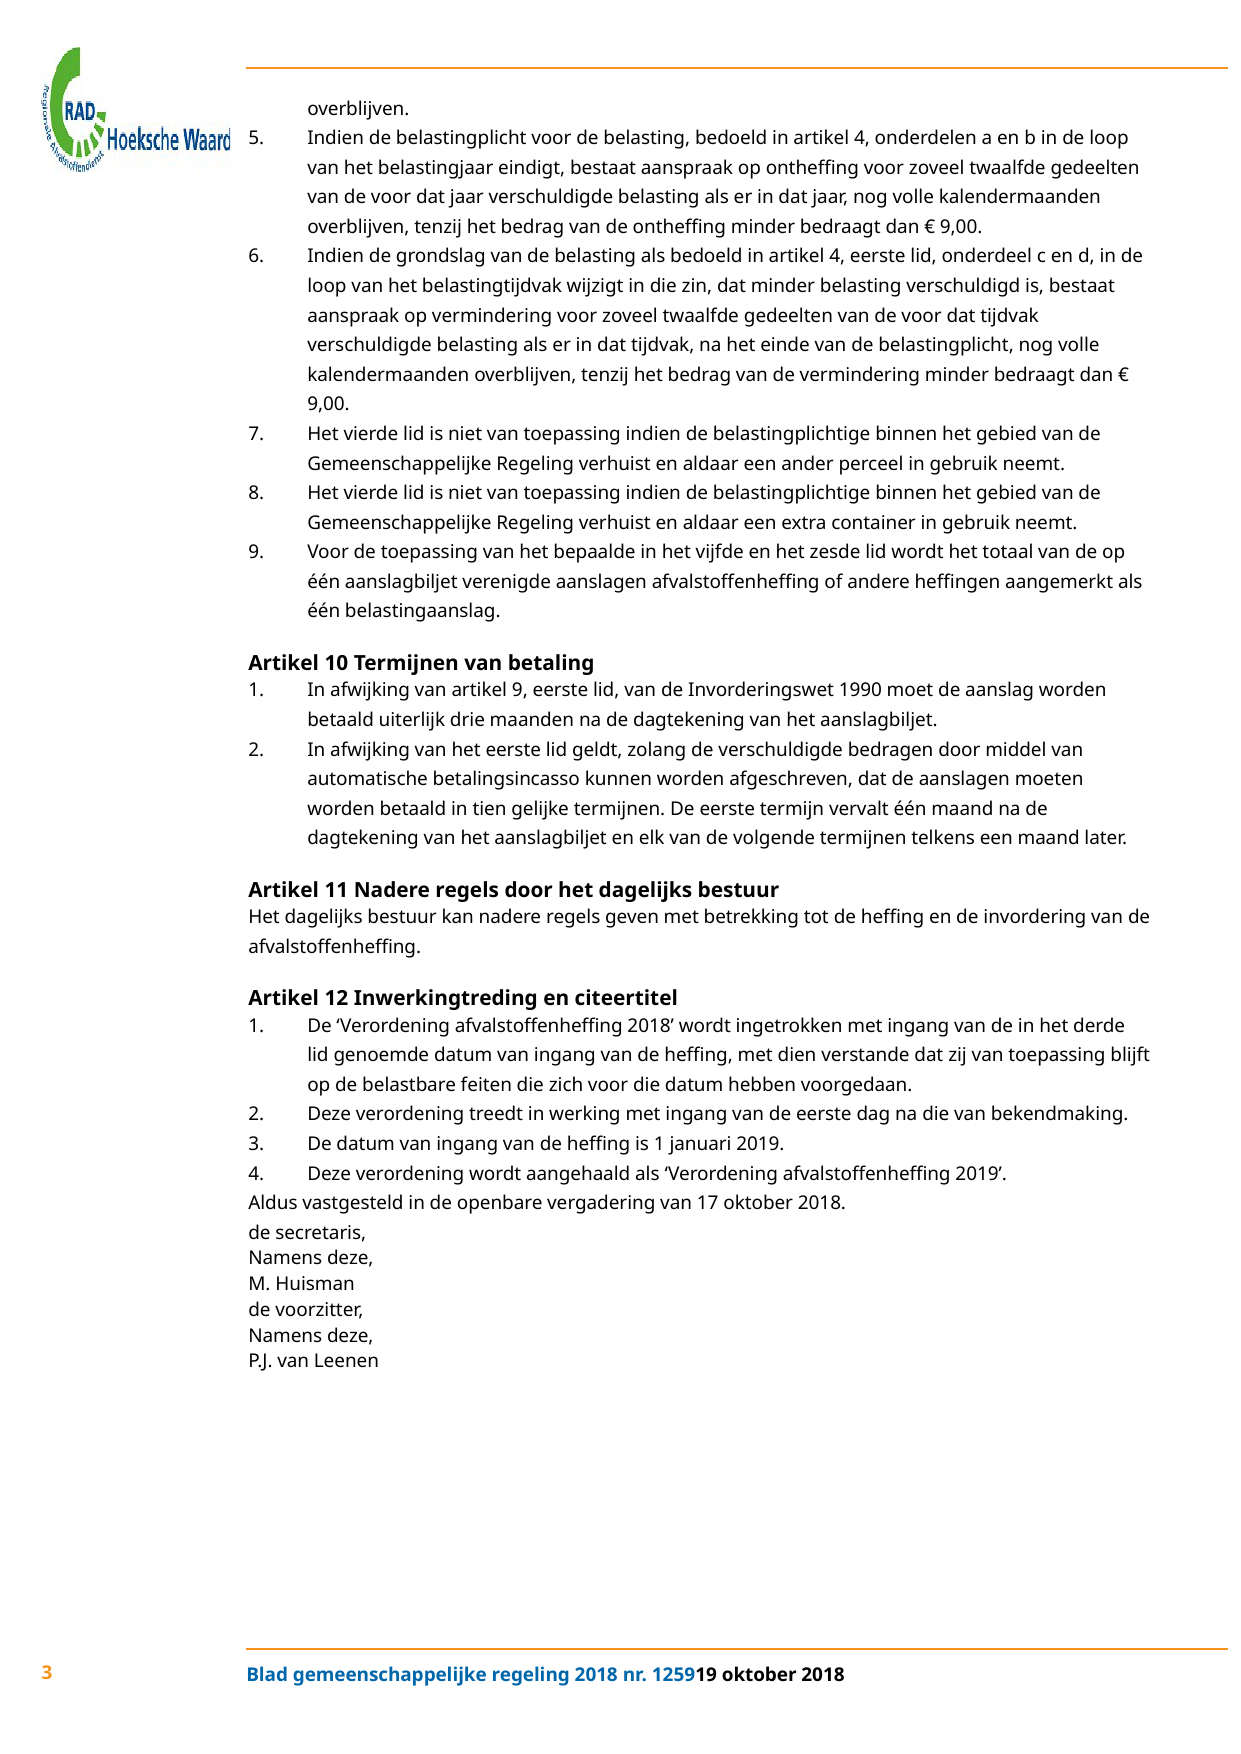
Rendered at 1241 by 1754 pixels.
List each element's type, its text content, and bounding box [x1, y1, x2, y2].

list In afwijking van het eerste lid geldt, zolang de verschuldigde bedragen door middel van automatische betalingsincasso kunnen worden afgeschreven, dat de aanslagen moeten worden betaald in tien gelijke termijnen. De eerste termijn vervalt één maand na de dagtekening van het aanslagbiljet en elk van de volgende termijnen telkens een maand later. [248, 736, 1152, 850]
text Aldus vastgesteld in de openbare vergadering van 17 oktober 2018. [248, 1189, 1152, 1215]
text Namens deze, [248, 1244, 1152, 1270]
text de voorzitter, [248, 1296, 1152, 1322]
list Indien de grondslag van de belasting als bedoeld in artikel 4, eerste lid, onderdeel c en d, in de loop van het belastingtijdvak wijzigt in die zin, dat minder belasting verschuldigd is, bestaat aanspraak op vermindering voor zoveel twaalfde gedeelten van de voor dat tijdvak verschuldigde belasting als er in dat tijdvak, na het einde van de belastingplicht, nog volle kalendermaanden overblijven, tenzij het bedrag van de vermindering minder bedraagt dan € 9,00. [248, 243, 1152, 416]
list Het vierde lid is niet van toepassing indien de belastingplichtige binnen het gebied van de Gemeenschappelijke Regeling verhuist en aldaar een extra container in gebruik neemt. [248, 479, 1152, 535]
list Voor de toepassing van het bepaalde in het vijfde en het zesde lid wordt het totaal van de op één aanslagbiljet verenigde aanslagen afvalstoffenheffing of andere heffingen aangemerkt als één belastingaanslag. [248, 538, 1152, 623]
text P.J. van Leenen [248, 1347, 1152, 1373]
text Artikel 12 Inwerkingtreding en citeertitel [248, 983, 1152, 1012]
text Namens deze, [248, 1322, 1152, 1347]
list Indien de belastingplicht voor de belasting, bedoeld in artikel 4, onderdelen a en b in de loop van het belastingjaar eindigt, bestaat aanspraak op ontheffing voor zoveel twaalfde gedeelten van de voor dat jaar verschuldigde belasting als er in dat jaar, nog volle kalendermaanden overblijven, tenzij het bedrag van de ontheffing minder bedraagt dan € 9,00. [248, 124, 1152, 239]
text Artikel 10 Termijnen van betaling [248, 648, 1152, 677]
list De ‘Verordening afvalstoffenheffing 2018’ wordt ingetrokken met ingang van de in het derde lid genoemde datum van ingang van de heffing, met dien verstande dat zij van toepassing blijft op de belastbare feiten die zich voor die datum hebben voorgedaan. [248, 1012, 1152, 1097]
text de secretaris, [248, 1219, 1152, 1244]
text M. Huisman [248, 1270, 1152, 1296]
list Het vierde lid is niet van toepassing indien de belastingplichtige binnen het gebied van de Gemeenschappelijke Regeling verhuist en aldaar een ander perceel in gebruik neemt. [248, 420, 1152, 476]
list overblijven. [248, 95, 1152, 121]
list Deze verordening treedt in werking met ingang van de eerste dag na die van bekendmaking. [248, 1101, 1152, 1126]
list In afwijking van artikel 9, eerste lid, van de Invorderingswet 1990 moet de aanslag worden betaald uiterlijk drie maanden na de dagtekening van het aanslagbiljet. [248, 677, 1152, 732]
picture [41, 47, 231, 172]
text Artikel 11 Nadere regels door het dagelijks bestuur [248, 875, 1152, 903]
text Het dagelijks bestuur kan nadere regels geven met betrekking tot de heffing en de invordering van de afvalstoffenheffing. [248, 903, 1152, 959]
list Deze verordening wordt aangehaald als ‘Verordening afvalstoffenheffing 2019’. [248, 1160, 1152, 1185]
list De datum van ingang van de heffing is 1 januari 2019. [248, 1130, 1152, 1156]
